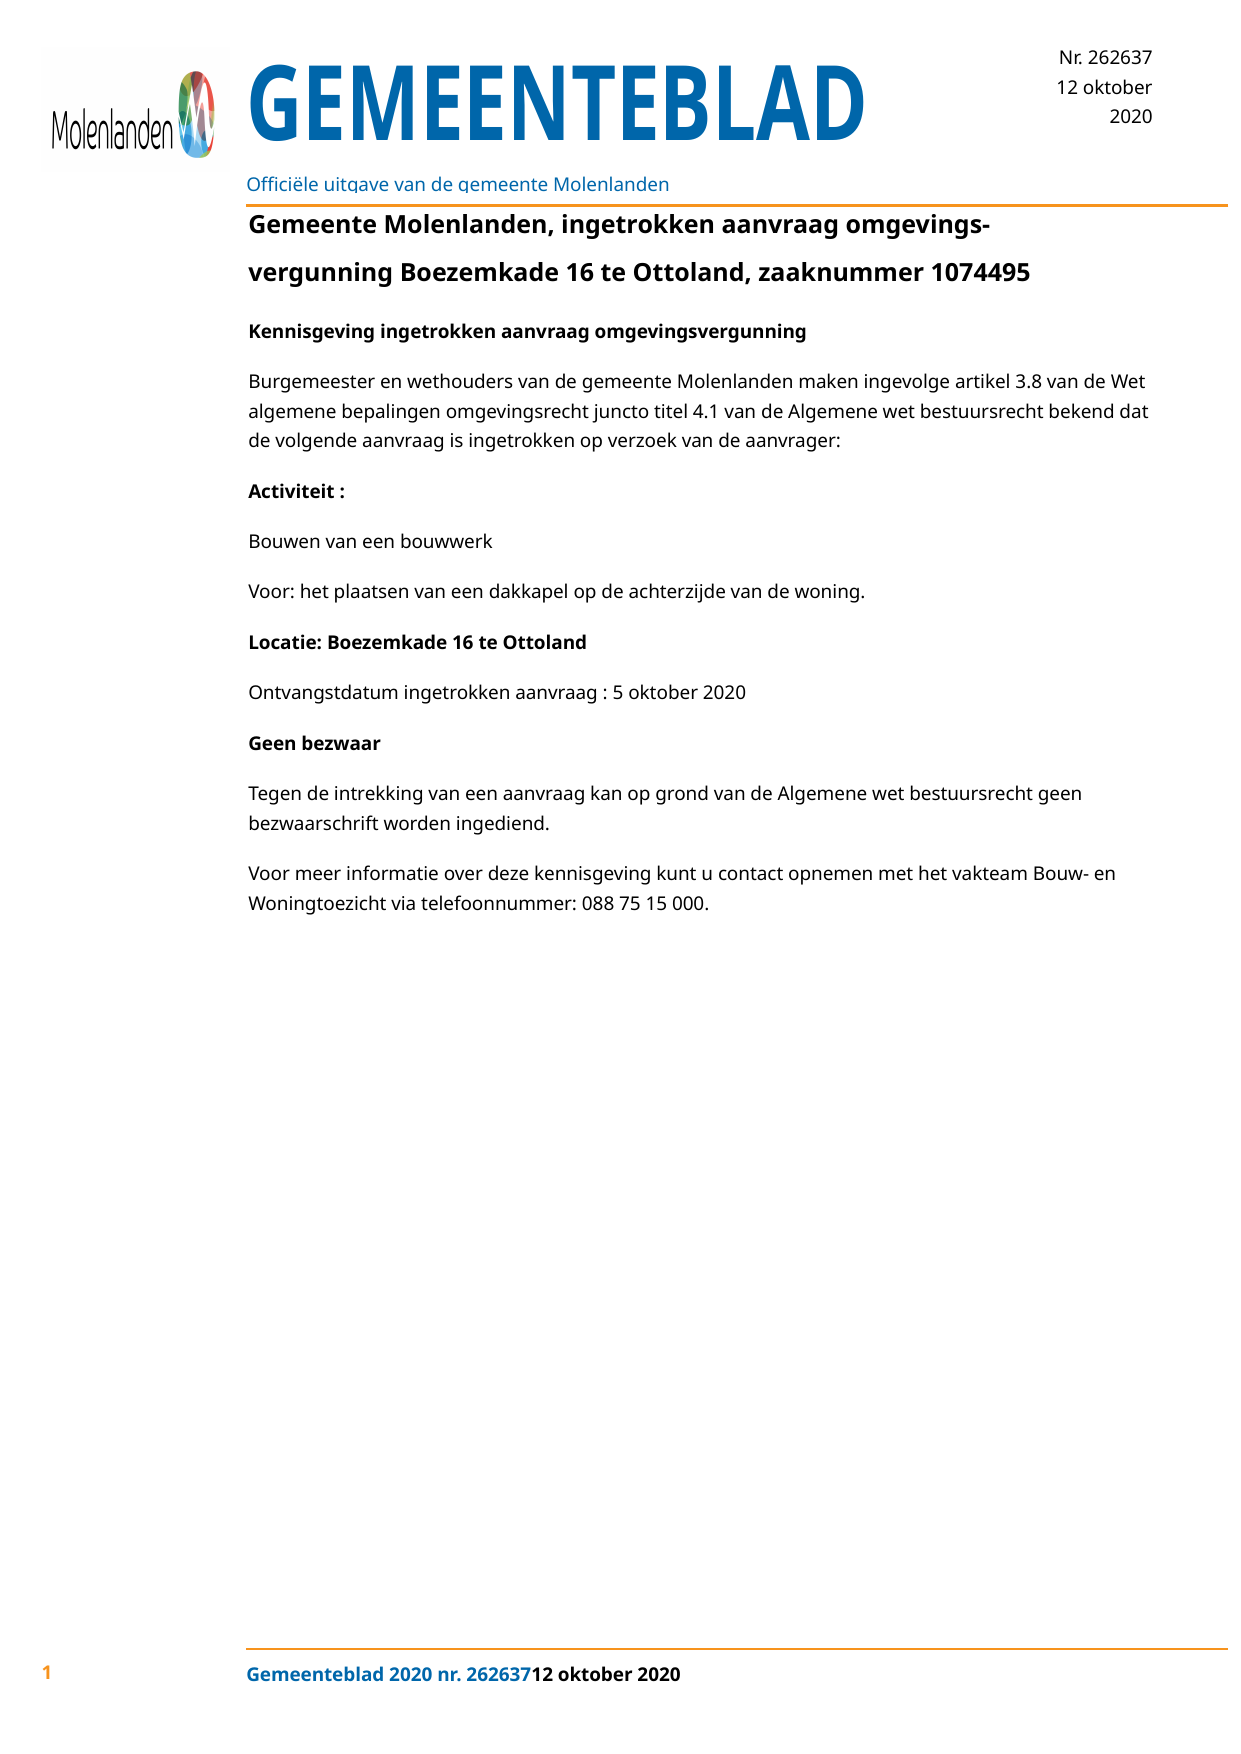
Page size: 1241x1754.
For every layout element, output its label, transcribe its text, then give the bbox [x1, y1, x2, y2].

text Gemeente Molenlanden, ingetrokken aanvraag omgevings-vergunning Boezemkade 16 te Ottoland, zaaknummer 1074495 [248, 207, 1152, 288]
text Ontvangstdatum ingetrokken aanvraag : 5 oktober 2020 [248, 679, 1152, 705]
text Bouwen van een bouwwerk [248, 528, 1152, 554]
text Voor meer informatie over deze kennisgeving kunt u contact opnemen met het vakteam Bouw- en Woningtoezicht via telefoonnummer: 088 75 15 000. [248, 860, 1152, 916]
text Voor: het plaatsen van een dakkapel op de achterzijde van de woning. [248, 579, 1152, 604]
text Geen bezwaar [248, 730, 1152, 756]
text Activiteit : [248, 478, 1152, 504]
text Burgemeester en wethouders van de gemeente Molenlanden maken ingevolge artikel 3.8 van de Wet algemene bepalingen omgevingsrecht juncto titel 4.1 van de Algemene wet bestuursrecht bekend dat de volgende aanvraag is ingetrokken op verzoek van de aanvrager: [248, 368, 1152, 453]
text Tegen de intrekking van een aanvraag kan op grond van de Algemene wet bestuursrecht geen bezwaarschrift worden ingediend. [248, 780, 1152, 836]
picture [41, 47, 231, 172]
text Locatie: Boezemkade 16 te Ottoland [248, 629, 1152, 655]
text Kennisgeving ingetrokken aanvraag omgevingsvergunning [248, 318, 1152, 344]
